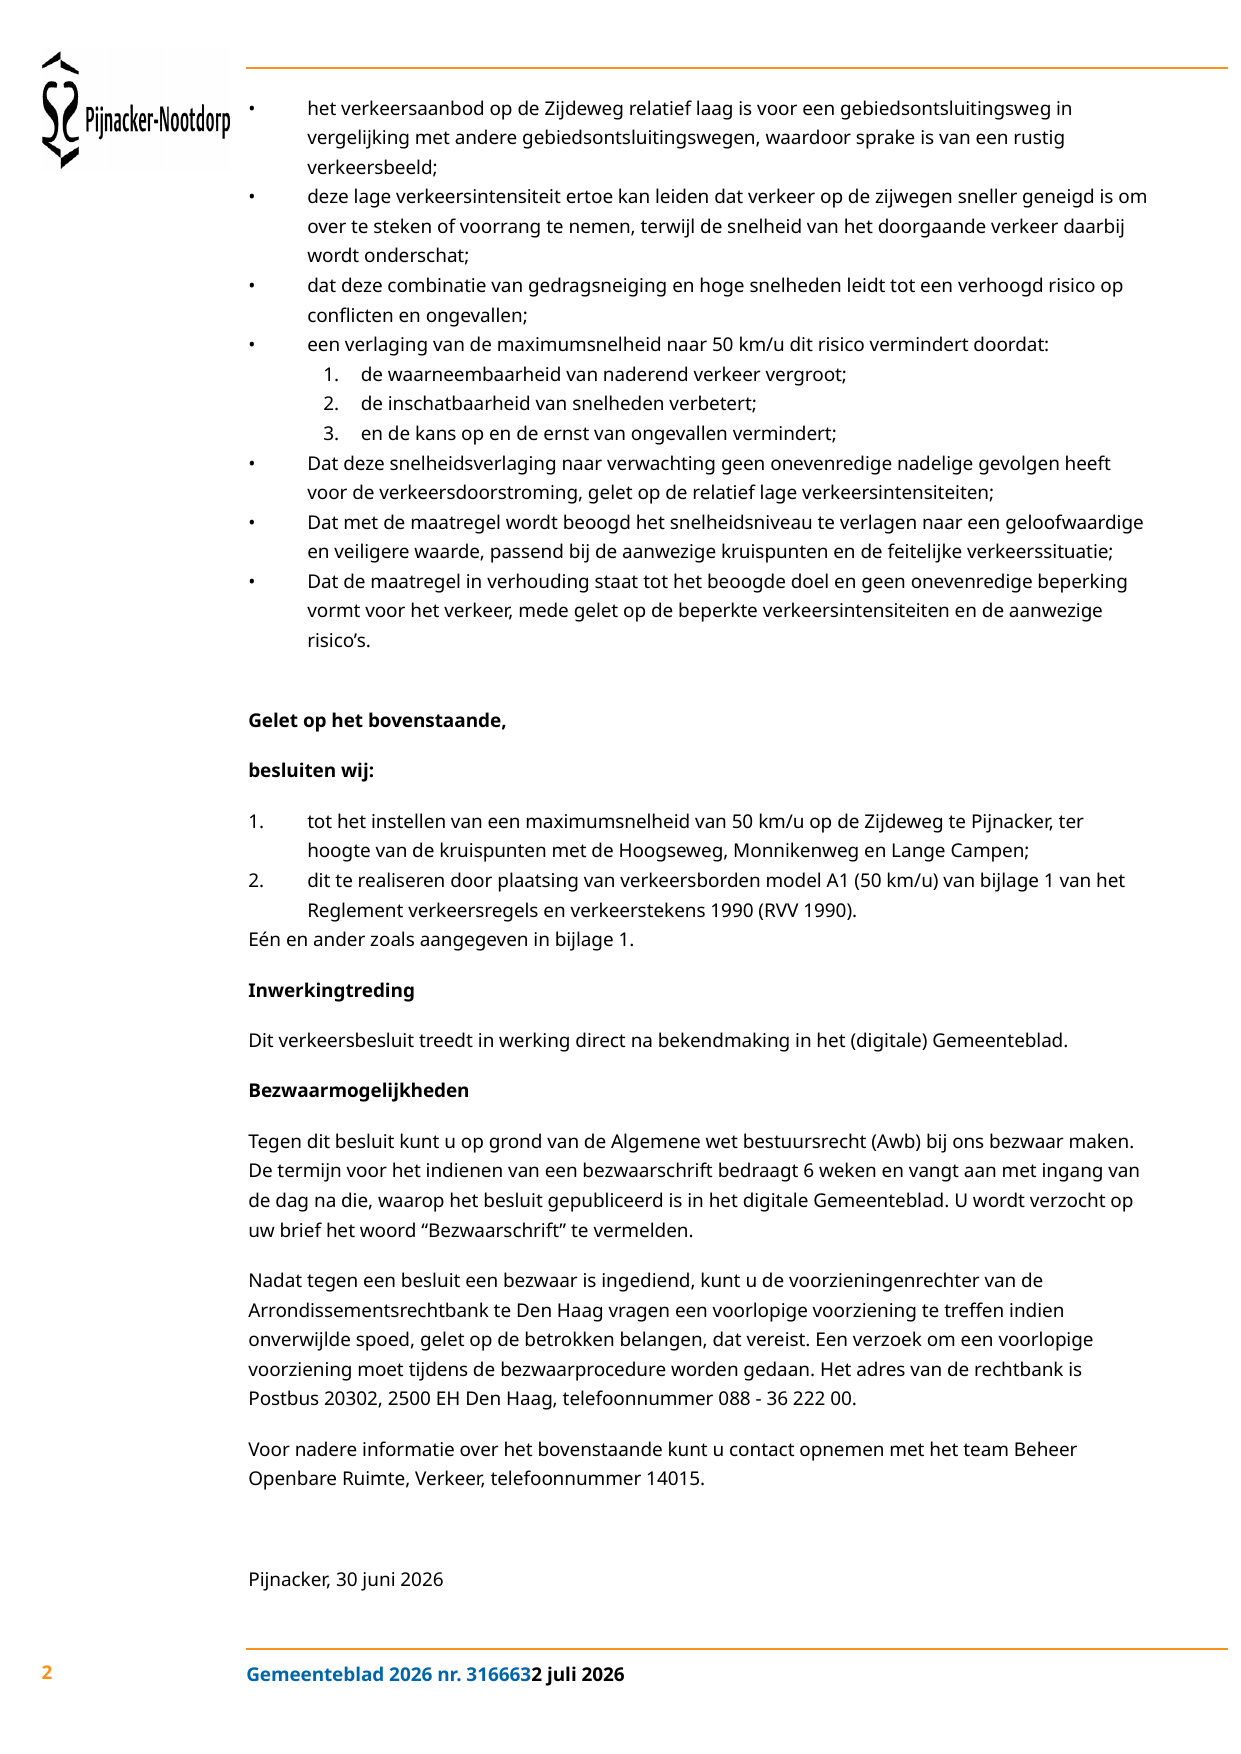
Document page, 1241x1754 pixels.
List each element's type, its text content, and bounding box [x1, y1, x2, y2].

text Tegen dit besluit kunt u op grond van de Algemene wet bestuursrecht (Awb) bij ons bezwaar maken. De termijn voor het indienen van een bezwaarschrift bedraagt 6 weken en vangt aan met ingang van de dag na die, waarop het besluit gepubliceerd is in het digitale Gemeenteblad. U wordt verzocht op uw brief het woord “Bezwaarschrift” te vermelden. [248, 1128, 1152, 1243]
text Eén en ander zoals aangegeven in bijlage 1. [248, 926, 1152, 952]
list deze lage verkeersintensiteit ertoe kan leiden dat verkeer op de zijwegen sneller geneigd is om over te steken of voorrang te nemen, terwijl de snelheid van het doorgaande verkeer daarbij wordt onderschat; [248, 183, 1152, 268]
text besluiten wij: [248, 758, 1152, 783]
list de inschatbaarheid van snelheden verbetert; [323, 391, 1152, 416]
text Gelet op het bovenstaande, [248, 707, 1152, 733]
list en de kans op en de ernst van ongevallen vermindert; [323, 420, 1152, 446]
list dit te realiseren door plaatsing van verkeersborden model A1 (50 km/u) van bijlage 1 van het Reglement verkeersregels en verkeerstekens 1990 (RVV 1990). [248, 867, 1152, 923]
list dat deze combinatie van gedragsneiging en hoge snelheden leidt tot een verhoogd risico op conflicten en ongevallen; [248, 272, 1152, 328]
picture [41, 47, 231, 172]
list een verlaging van de maximumsnelheid naar 50 km/u dit risico vermindert doordat: [248, 331, 1152, 357]
text Voor nadere informatie over het bovenstaande kunt u contact opnemen met het team Beheer Openbare Ruimte, Verkeer, telefoonnummer 14015. [248, 1436, 1152, 1491]
text Inwerkingtreding [248, 977, 1152, 1003]
list Dat met de maatregel wordt beoogd het snelheidsniveau te verlagen naar een geloofwaardige en veiligere waarde, passend bij de aanwezige kruispunten en de feitelijke verkeerssituatie; [248, 509, 1152, 564]
text Bezwaarmogelijkheden [248, 1078, 1152, 1103]
list Dat deze snelheidsverlaging naar verwachting geen onevenredige nadelige gevolgen heeft voor de verkeersdoorstroming, gelet op de relatief lage verkeersintensiteiten; [248, 450, 1152, 505]
text Pijnacker, 30 juni 2026 [248, 1566, 1152, 1592]
text Dit verkeersbesluit treedt in werking direct na bekendmaking in het (digitale) Gemeenteblad. [248, 1027, 1152, 1053]
list Dat de maatregel in verhouding staat tot het beoogde doel en geen onevenredige beperking vormt voor het verkeer, mede gelet op de beperkte verkeersintensiteiten en de aanwezige risico’s. [248, 568, 1152, 653]
list de waarneembaarheid van naderend verkeer vergroot; [323, 361, 1152, 387]
list het verkeersaanbod op de Zijdeweg relatief laag is voor een gebiedsontsluitingsweg in vergelijking met andere gebiedsontsluitingswegen, waardoor sprake is van een rustig verkeersbeeld; [248, 95, 1152, 180]
text Nadat tegen een besluit een bezwaar is ingediend, kunt u de voorzieningenrechter van de Arrondissementsrechtbank te Den Haag vragen een voorlopige voorziening te treffen indien onverwijlde spoed, gelet op de betrokken belangen, dat vereist. Een verzoek om een voorlopige voorziening moet tijdens de bezwaarprocedure worden gedaan. Het adres van de rechtbank is Postbus 20302, 2500 EH Den Haag, telefoonnummer 088 - 36 222 00. [248, 1267, 1152, 1411]
list tot het instellen van een maximumsnelheid van 50 km/u op de Zijdeweg te Pijnacker, ter hoogte van de kruispunten met de Hoogseweg, Monnikenweg en Lange Campen; [248, 808, 1152, 863]
